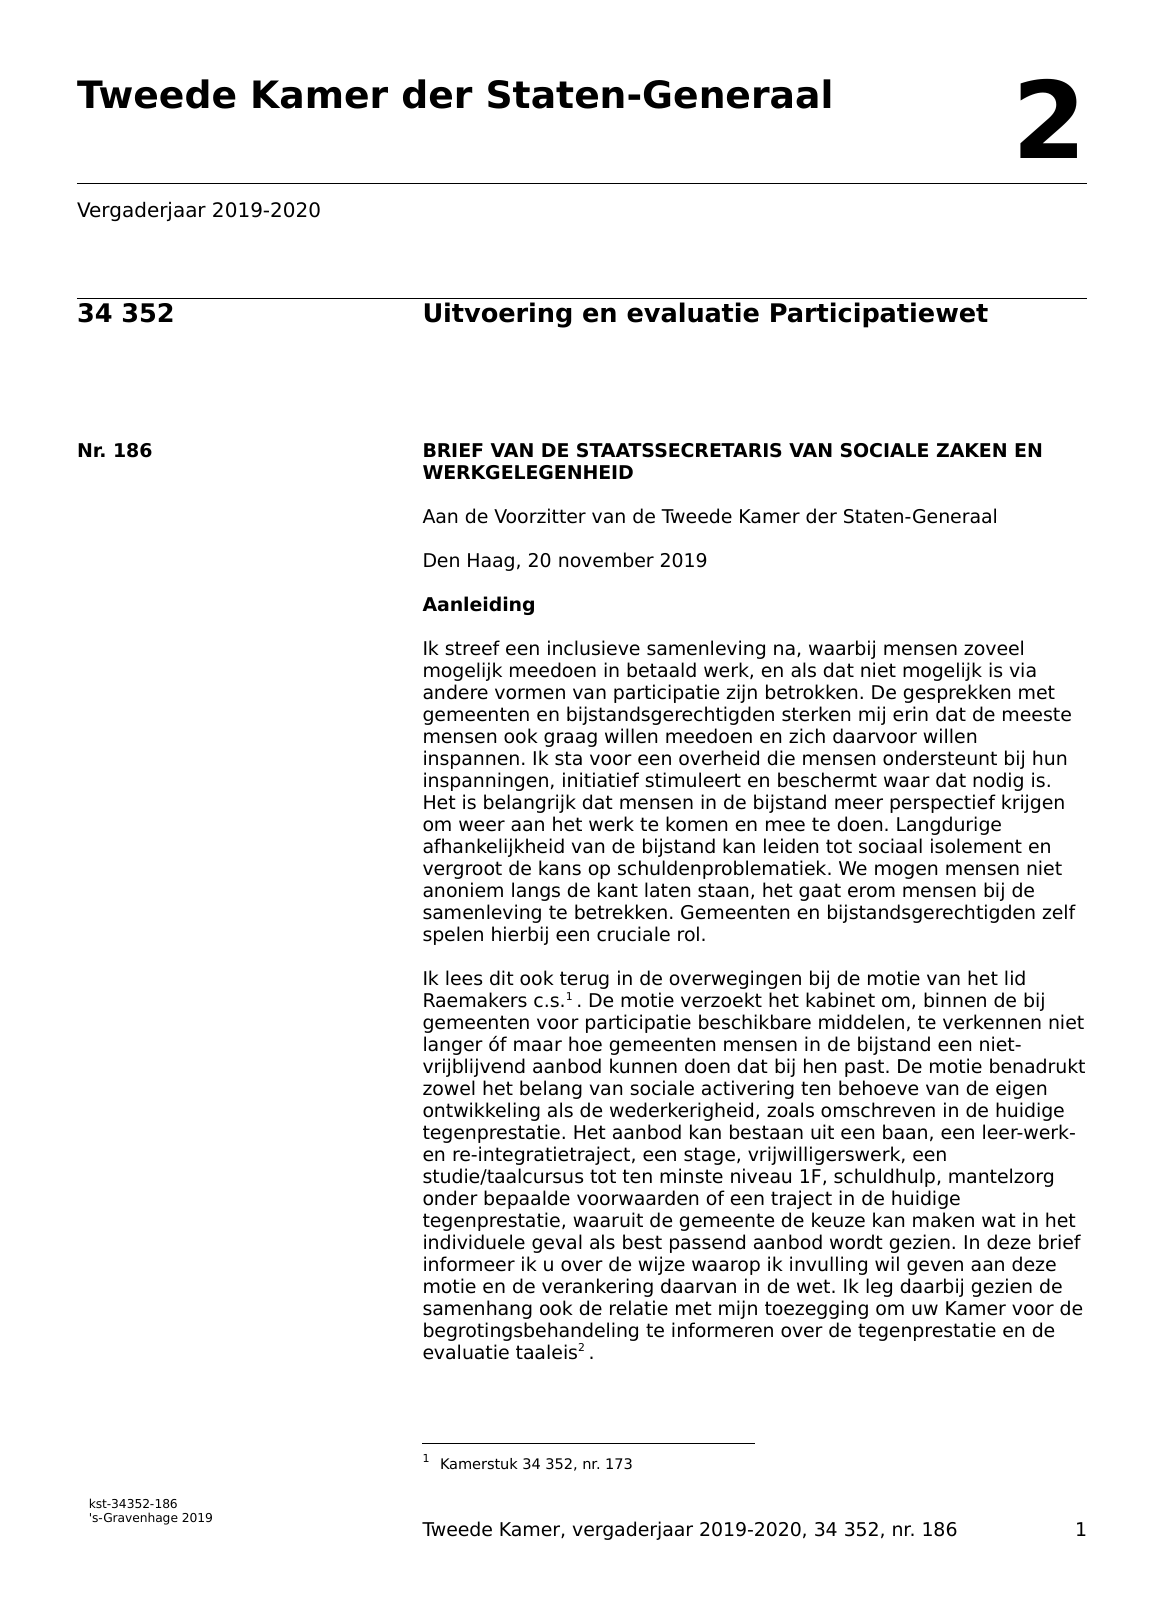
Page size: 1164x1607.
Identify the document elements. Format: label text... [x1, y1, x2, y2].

text kst-34352-186 [88, 1497, 323, 1511]
subtitle Nr. 186 BRIEF VAN DE STAATSSECRETARIS VAN SOCIALE ZAKEN EN WERKGELEGENHEID [77, 440, 1087, 484]
text Aan de Voorzitter van de Tweede Kamer der Staten-Generaal [422, 506, 1087, 528]
table_cell Vergaderjaar 2019-2020 [77, 184, 1087, 298]
subtitle Aanleiding [422, 594, 1087, 616]
text Ik lees dit ook terug in de overwegingen bij de motie van het lid Raemakers c.s.. De motie verzoekt het kabinet om, binnen de bij gemeenten voor participatie beschikbare middelen, te verkennen niet langer óf maar hoe gemeenten mensen in de bijstand een niet-vrijblijvend aanbod kunnen doen dat bij hen past. De motie benadrukt zowel het belang van sociale activering ten behoeve van de eigen ontwikkeling als de wederkerigheid, zoals omschreven in de huidige tegenprestatie. Het aanbod kan bestaan uit een baan, een leer-werk- en re-integratietraject, een stage, vrijwilligerswerk, een studie/taalcursus tot ten minste niveau 1F, schuldhulp, mantelzorg onder bepaalde voorwaarden of een traject in de huidige tegenprestatie, waaruit de gemeente de keuze kan maken wat in het individuele geval als best passend aanbod wordt gezien. In deze brief informeer ik u over de wijze waarop ik invulling wil geven aan deze motie en de verankering daarvan in de wet. Ik leg daarbij gezien de samenhang ook de relatie met mijn toezegging om uw Kamer voor de begrotingsbehandeling te informeren over de tegenprestatie en de evaluatie taaleis. [422, 968, 1087, 1364]
text Kamerstuk 34 352, nr. 173 [422, 1452, 1087, 1474]
text Den Haag, 20 november 2019 [422, 550, 1087, 572]
text Ik streef een inclusieve samenleving na, waarbij mensen zoveel mogelijk meedoen in betaald werk, en als dat niet mogelijk is via andere vormen van participatie zijn betrokken. De gesprekken met gemeenten en bijstandsgerechtigden sterken mij erin dat de meeste mensen ook graag willen meedoen en zich daarvoor willen inspannen. Ik sta voor een overheid die mensen ondersteunt bij hun inspanningen, initiatief stimuleert en beschermt waar dat nodig is. Het is belangrijk dat mensen in de bijstand meer perspectief krijgen om weer aan het werk te komen en mee te doen. Langdurige afhankelijkheid van de bijstand kan leiden tot sociaal isolement en vergroot de kans op schuldenproblematiek. We mogen mensen niet anoniem langs de kant laten staan, het gaat erom mensen bij de samenleving te betrekken. Gemeenten en bijstandsgerechtigden zelf spelen hierbij een cruciale rol. [422, 638, 1087, 946]
table_header Tweede Kamer der Staten-Generaal [77, 59, 886, 183]
subtitle 34 352 Uitvoering en evaluatie Participatiewet [77, 299, 1087, 329]
table_header 2 [886, 59, 1087, 183]
text 's-Gravenhage 2019 [88, 1511, 323, 1525]
